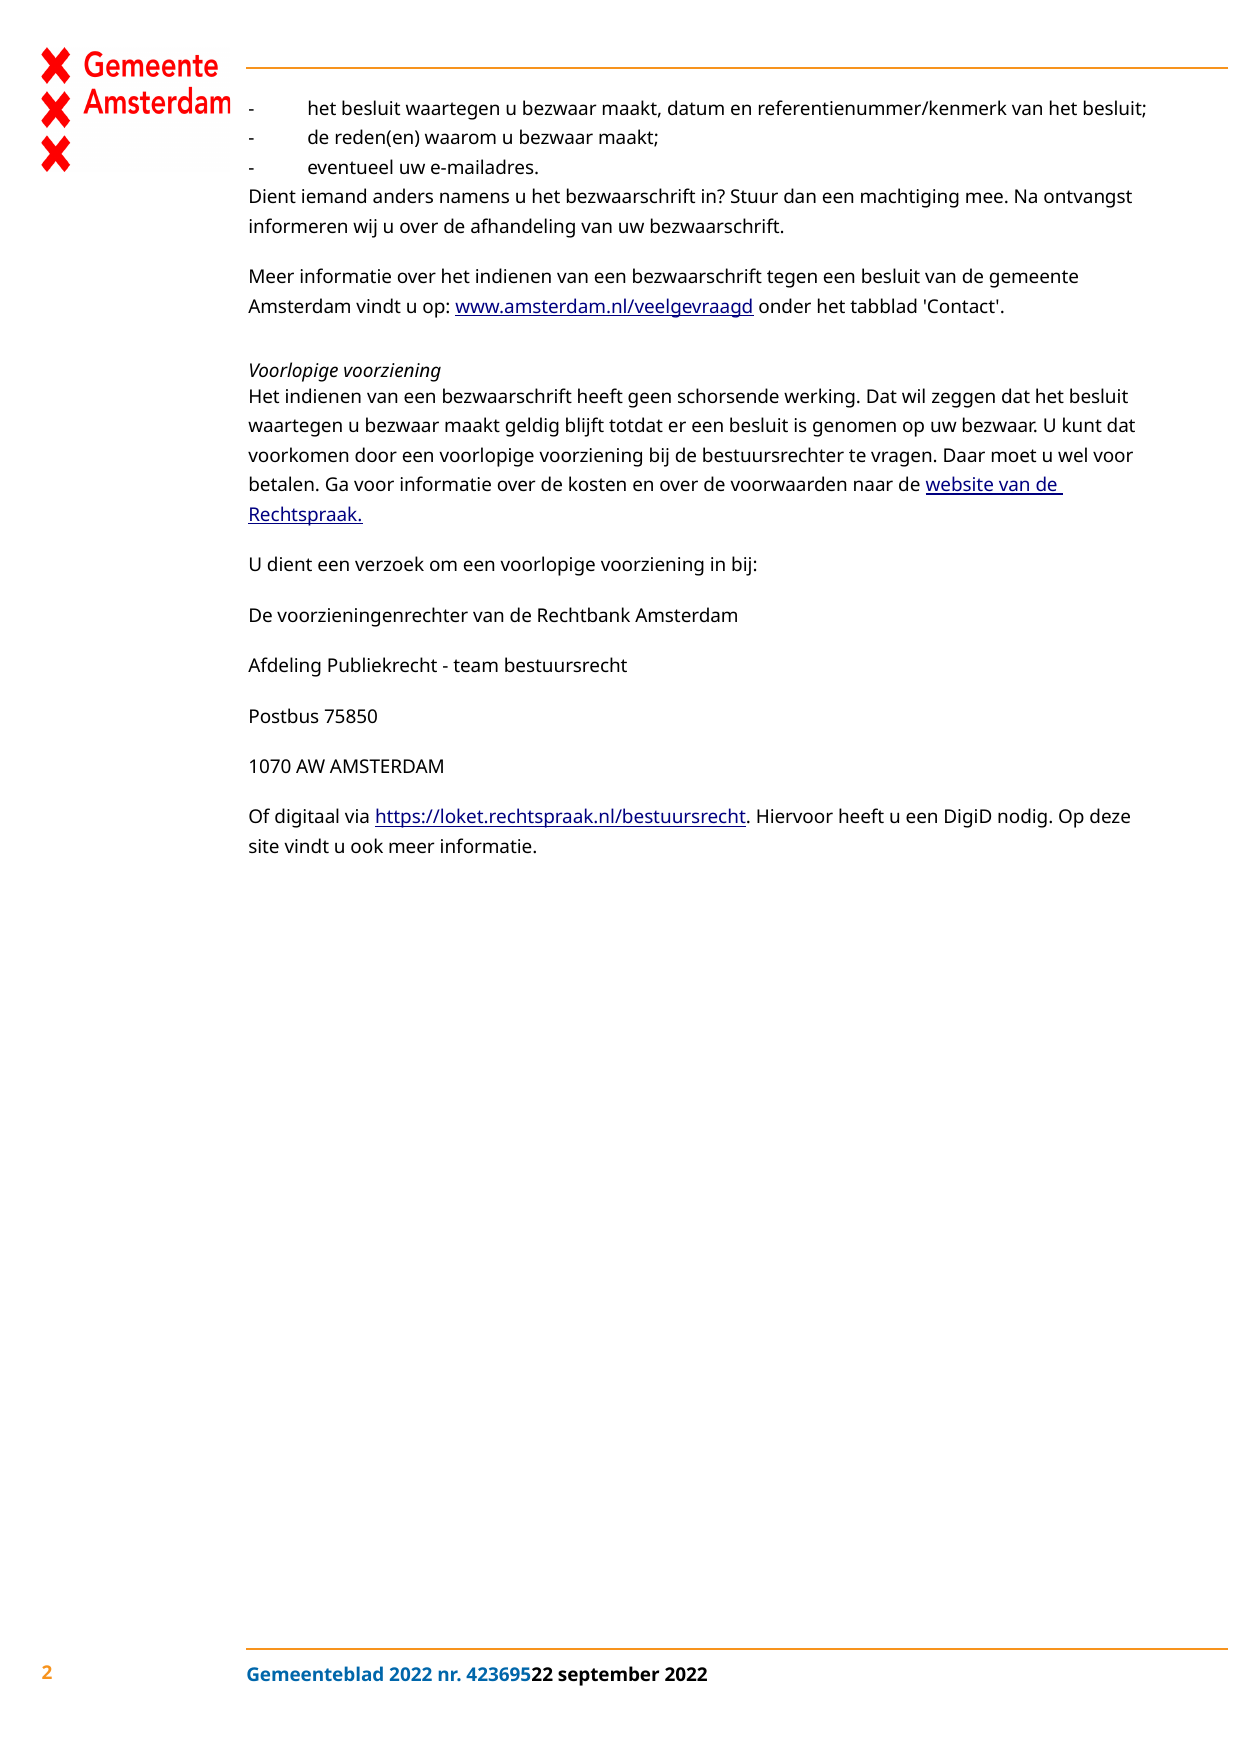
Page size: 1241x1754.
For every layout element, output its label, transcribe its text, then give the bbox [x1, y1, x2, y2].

text Afdeling Publiekrecht - team bestuursrecht [248, 652, 1152, 678]
list het besluit waartegen u bezwaar maakt, datum en referentienummer/kenmerk van het besluit; [248, 95, 1152, 121]
list de reden(en) waarom u bezwaar maakt; [248, 124, 1152, 150]
text Dient iemand anders namens u het bezwaarschrift in? Stuur dan een machtiging mee. Na ontvangst informeren wij u over de afhandeling van uw bezwaarschrift. [248, 183, 1152, 239]
picture [41, 47, 231, 172]
text 1070 AW AMSTERDAM [248, 753, 1152, 779]
list eventueel uw e-mailadres. [248, 154, 1152, 180]
text Voorlopige voorziening [248, 357, 1152, 383]
text De voorzieningenrechter van de Rechtbank Amsterdam [248, 602, 1152, 628]
text Postbus 75850 [248, 703, 1152, 728]
text Of digitaal via https://loket.rechtspraak.nl/bestuursrecht. Hiervoor heeft u een DigiD nodig. Op deze site vindt u ook meer informatie. [248, 804, 1152, 859]
text Het indienen van een bezwaarschrift heeft geen schorsende werking. Dat wil zeggen dat het besluit waartegen u bezwaar maakt geldig blijft totdat er een besluit is genomen op uw bezwaar. U kunt dat voorkomen door een voorlopige voorziening bij de bestuursrechter te vragen. Daar moet u wel voor betalen. Ga voor informatie over de kosten en over de voorwaarden naar de website van de Rechtspraak. [248, 383, 1152, 527]
text U dient een verzoek om een voorlopige voorziening in bij: [248, 552, 1152, 577]
text Meer informatie over het indienen van een bezwaarschrift tegen een besluit van de gemeente Amsterdam vindt u op: www.amsterdam.nl/veelgevraagd onder het tabblad 'Contact'. [248, 263, 1152, 319]
